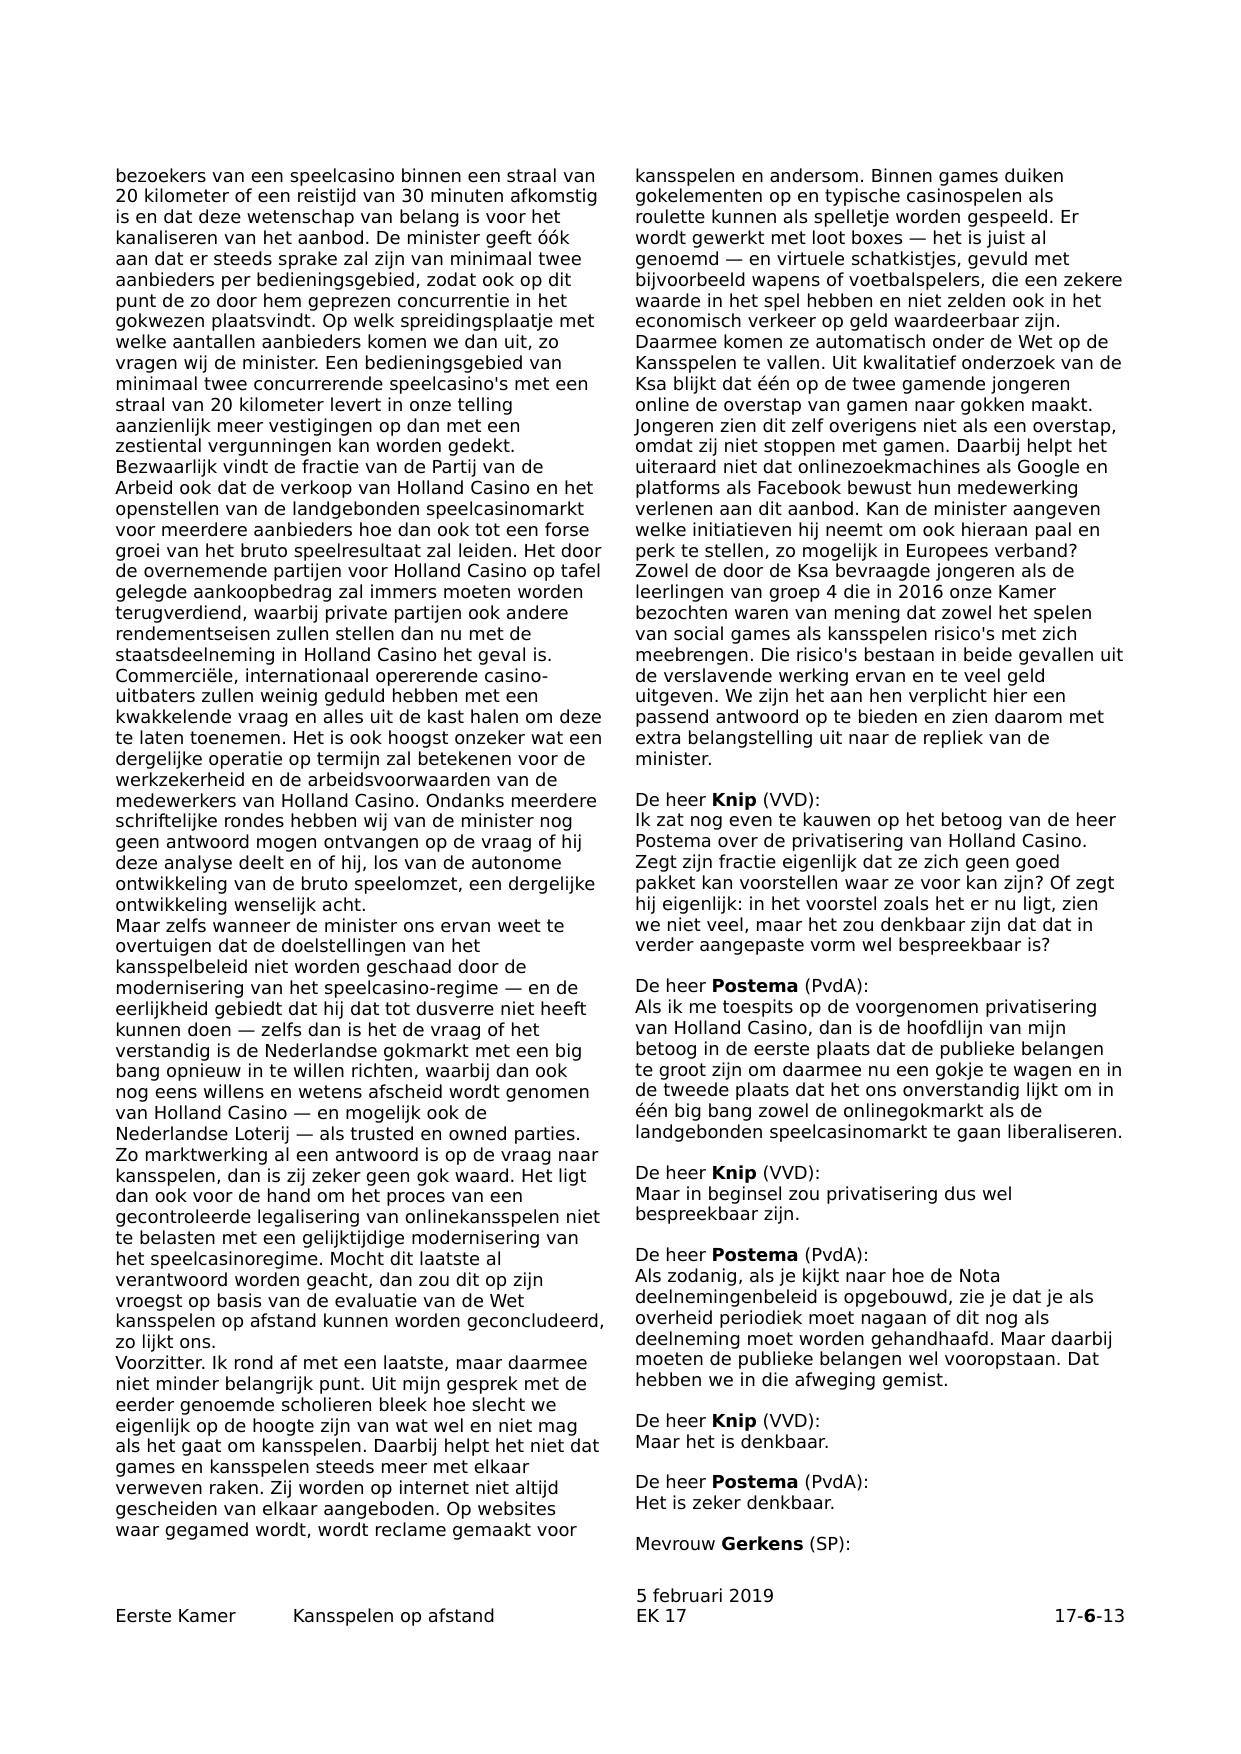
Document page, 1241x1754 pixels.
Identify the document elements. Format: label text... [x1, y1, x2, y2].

text De heer Postema (PvdA): [635, 1472, 1125, 1493]
text De heer Postema (PvdA): [635, 1245, 1125, 1266]
text Maar zelfs wanneer de minister ons ervan weet te overtuigen dat de doelstellingen van het kansspelbeleid niet worden geschaad door de modernisering van het speelcasino-regime — en de eerlijkheid gebiedt dat hij dat tot dusverre niet heeft kunnen doen — zelfs dan is het de vraag of het verstandig is de Nederlandse gokmarkt met een big bang opnieuw in te willen richten, waarbij dan ook nog eens willens en wetens afscheid wordt genomen van Holland Casino — en mogelijk ook de Nederlandse Loterij — als trusted en owned parties. Zo marktwerking al een antwoord is op de vraag naar kansspelen, dan is zij zeker geen gok waard. Het ligt dan ook voor de hand om het proces van een gecontroleerde legalisering van onlinekansspelen niet te belasten met een gelijktijdige modernisering van het speelcasinoregime. Mocht dit laatste al verantwoord worden geacht, dan zou dit op zijn vroegst op basis van de evaluatie van de Wet kansspelen op afstand kunnen worden geconcludeerd, zo lijkt ons. [115, 915, 605, 1353]
text Als zodanig, als je kijkt naar hoe de Nota deelnemingenbeleid is opgebouwd, zie je dat je als overheid periodiek moet nagaan of dit nog als deelneming moet worden gehandhaafd. Maar daarbij moeten de publieke belangen wel vooropstaan. Dat hebben we in die afweging gemist. [635, 1266, 1125, 1391]
text De heer Knip (VVD): [635, 1411, 1125, 1431]
text Zowel de door de Ksa bevraagde jongeren als de leerlingen van groep 4 die in 2016 onze Kamer bezochten waren van mening dat zowel het spelen van social games als kansspelen risico's met zich meebrengen. Die risico's bestaan in beide gevallen uit de verslavende werking ervan en te veel geld uitgeven. We zijn het aan hen verplicht hier een passend antwoord op te bieden en zien daarom met extra belangstelling uit naar de repliek van de minister. [635, 561, 1125, 769]
text De heer Postema (PvdA): [635, 976, 1125, 997]
text Als ik me toespits op de voorgenomen privatisering van Holland Casino, dan is de hoofdlijn van mijn betoog in de eerste plaats dat de publieke belangen te groot zijn om daarmee nu een gokje te wagen en in de tweede plaats dat het ons onverstandig lijkt om in één big bang zowel de onlinegokmarkt als de landgebonden speelcasinomarkt te gaan liberaliseren. [635, 997, 1125, 1143]
text bezoekers van een speelcasino binnen een straal van 20 kilometer of een reistijd van 30 minuten afkomstig is en dat deze wetenschap van belang is voor het kanaliseren van het aanbod. De minister geeft óók aan dat er steeds sprake zal zijn van minimaal twee aanbieders per bedieningsgebied, zodat ook op dit punt de zo door hem geprezen concurrentie in het gokwezen plaatsvindt. Op welk spreidingsplaatje met welke aantallen aanbieders komen we dan uit, zo vragen wij de minister. Een bedieningsgebied van minimaal twee concurrerende speelcasino's met een straal van 20 kilometer levert in onze telling aanzienlijk meer vestigingen op dan met een zestiental vergunningen kan worden gedekt. [115, 165, 605, 457]
text De heer Knip (VVD): [635, 1163, 1125, 1183]
text Maar in beginsel zou privatisering dus wel bespreekbaar zijn. [635, 1183, 1125, 1225]
text Bezwaarlijk vindt de fractie van de Partij van de Arbeid ook dat de verkoop van Holland Casino en het openstellen van de landgebonden speelcasinomarkt voor meerdere aanbieders hoe dan ook tot een forse groei van het bruto speelresultaat zal leiden. Het door de overnemende partijen voor Holland Casino op tafel gelegde aankoopbedrag zal immers moeten worden terugverdiend, waarbij private partijen ook andere rendementseisen zullen stellen dan nu met de staatsdeelneming in Holland Casino het geval is. Commerciële, internationaal opererende casino-uitbaters zullen weinig geduld hebben met een kwakkelende vraag en alles uit de kast halen om deze te laten toenemen. Het is ook hoogst onzeker wat een dergelijke operatie op termijn zal betekenen voor de werkzekerheid en de arbeidsvoorwaarden van de medewerkers van Holland Casino. Ondanks meerdere schriftelijke rondes hebben wij van de minister nog geen antwoord mogen ontvangen op de vraag of hij deze analyse deelt en of hij, los van de autonome ontwikkeling van de bruto speelomzet, een dergelijke ontwikkeling wenselijk acht. [115, 457, 605, 915]
text kansspelen en andersom. Binnen games duiken gokelementen op en typische casinospelen als roulette kunnen als spelletje worden gespeeld. Er wordt gewerkt met loot boxes — het is juist al genoemd — en virtuele schatkistjes, gevuld met bijvoorbeeld wapens of voetbalspelers, die een zekere waarde in het spel hebben en niet zelden ook in het economisch verkeer op geld waardeerbaar zijn. Daarmee komen ze automatisch onder de Wet op de Kansspelen te vallen. Uit kwalitatief onderzoek van de Ksa blijkt dat één op de twee gamende jongeren online de overstap van gamen naar gokken maakt. Jongeren zien dit zelf overigens niet als een overstap, omdat zij niet stoppen met gamen. Daarbij helpt het uiteraard niet dat onlinezoekmachines als Google en platforms als Facebook bewust hun medewerking verlenen aan dit aanbod. Kan de minister aangeven welke initiatieven hij neemt om ook hieraan paal en perk te stellen, zo mogelijk in Europees verband? [635, 165, 1125, 561]
text Ik zat nog even te kauwen op het betoog van de heer Postema over de privatisering van Holland Casino. Zegt zijn fractie eigenlijk dat ze zich geen goed pakket kan voorstellen waar ze voor kan zijn? Of zegt hij eigenlijk: in het voorstel zoals het er nu ligt, zien we niet veel, maar het zou denkbaar zijn dat dat in verder aangepaste vorm wel bespreekbaar is? [635, 810, 1125, 956]
text Maar het is denkbaar. [635, 1431, 1125, 1452]
text Mevrouw Gerkens (SP): [635, 1534, 1125, 1554]
text De heer Knip (VVD): [635, 789, 1125, 810]
text Voorzitter. Ik rond af met een laatste, maar daarmee niet minder belangrijk punt. Uit mijn gesprek met de eerder genoemde scholieren bleek hoe slecht we eigenlijk op de hoogte zijn van wat wel en niet mag als het gaat om kansspelen. Daarbij helpt het niet dat games en kansspelen steeds meer met elkaar verweven raken. Zij worden op internet niet altijd gescheiden van elkaar aangeboden. Op websites waar gegamed wordt, wordt reclame gemaakt voor [115, 1353, 605, 1540]
text Het is zeker denkbaar. [635, 1493, 1125, 1514]
